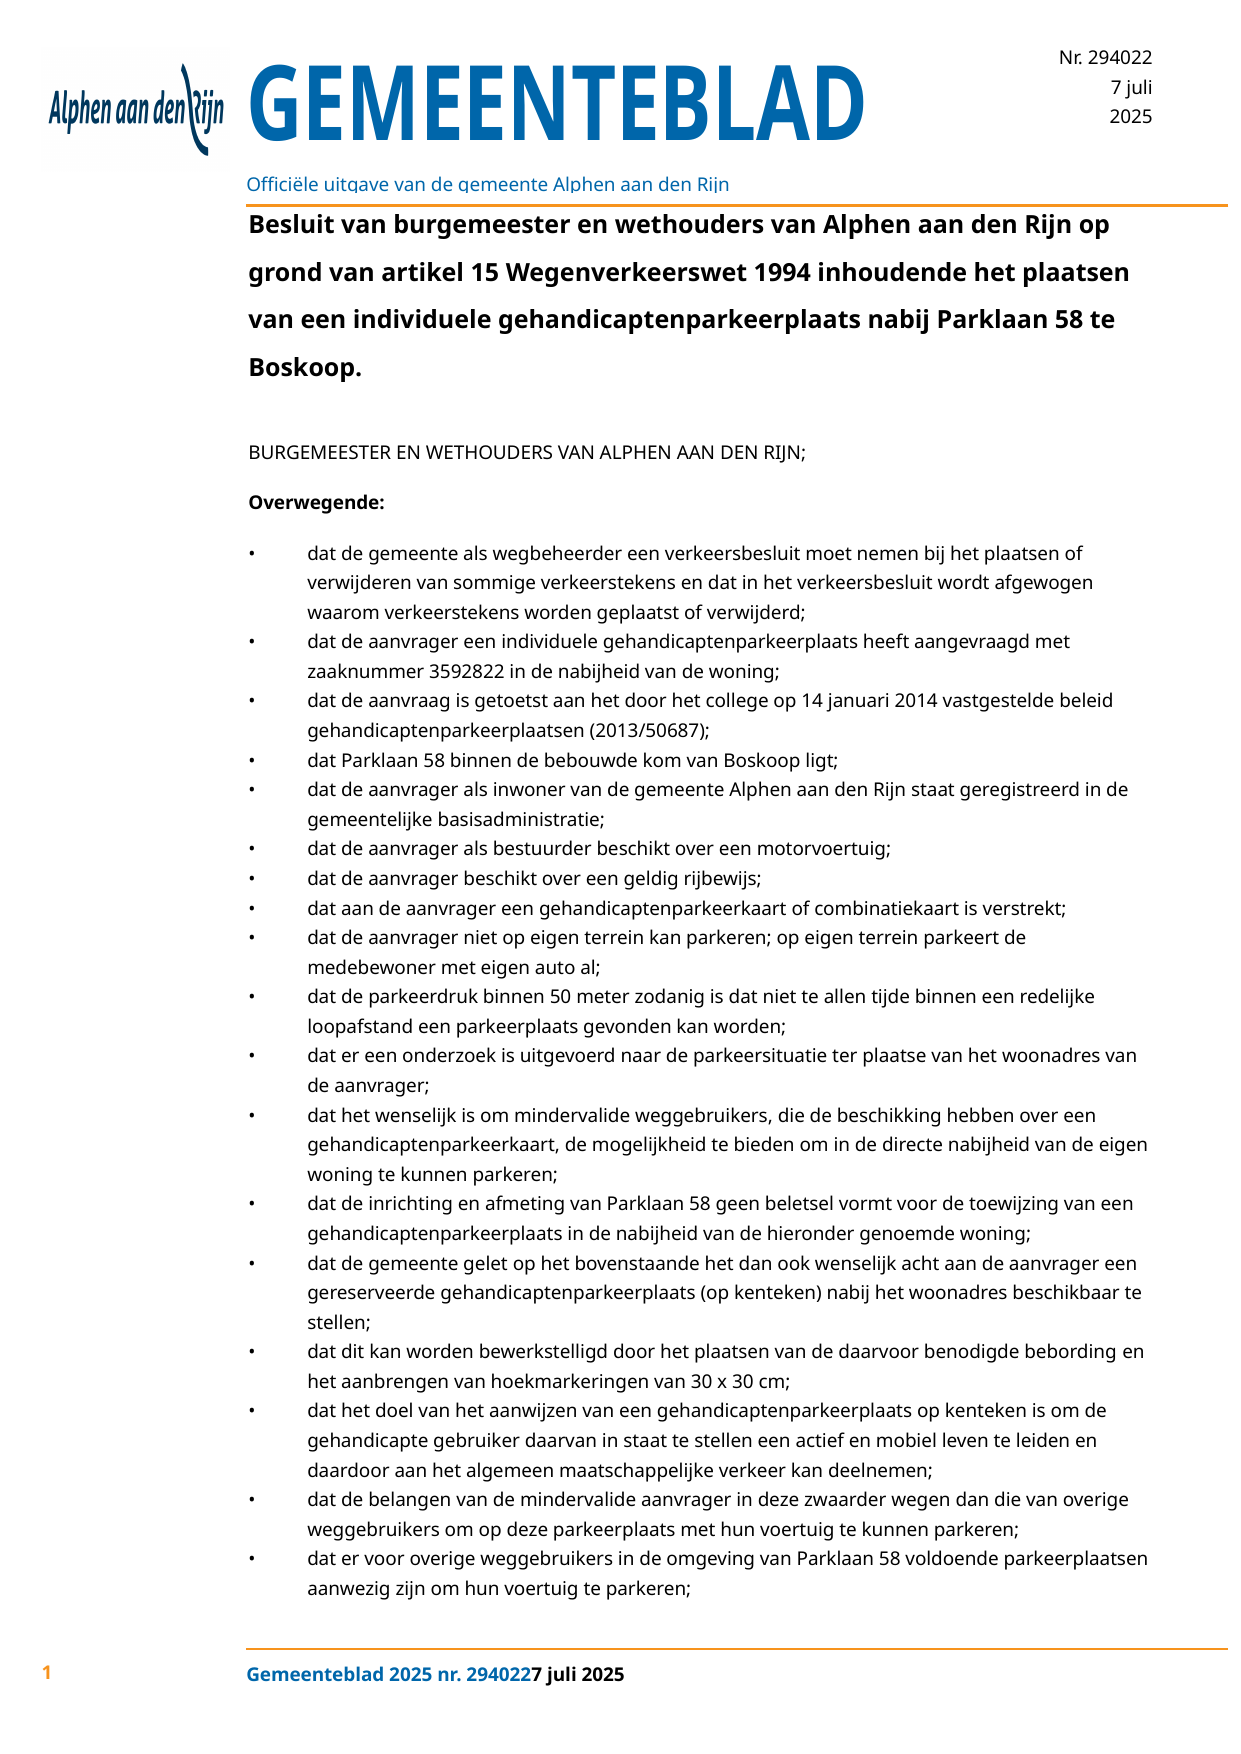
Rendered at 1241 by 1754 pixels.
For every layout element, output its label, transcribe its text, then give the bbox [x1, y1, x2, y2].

list dat de aanvrager als bestuurder beschikt over een motorvoertuig; [248, 836, 1152, 861]
picture [41, 47, 231, 172]
list dat aan de aanvrager een gehandicaptenparkeerkaart of combinatiekaart is verstrekt; [248, 895, 1152, 920]
list dat de aanvrager niet op eigen terrein kan parkeren; op eigen terrein parkeert de medebewoner met eigen auto al; [248, 924, 1152, 979]
list dat Parklaan 58 binnen de bebouwde kom van Boskoop ligt; [248, 747, 1152, 772]
list dat dit kan worden bewerkstelligd door het plaatsen van de daarvoor benodigde bebording en het aanbrengen van hoekmarkeringen van 30 x 30 cm; [248, 1338, 1152, 1394]
list dat er voor overige weggebruikers in de omgeving van Parklaan 58 voldoende parkeerplaatsen aanwezig zijn om hun voertuig te parkeren; [248, 1546, 1152, 1601]
list dat de parkeerdruk binnen 50 meter zodanig is dat niet te allen tijde binnen een redelijke loopafstand een parkeerplaats gevonden kan worden; [248, 983, 1152, 1039]
list dat er een onderzoek is uitgevoerd naar de parkeersituatie ter plaatse van het woonadres van de aanvrager; [248, 1043, 1152, 1098]
list dat de belangen van de mindervalide aanvrager in deze zwaarder wegen dan die van overige weggebruikers om op deze parkeerplaats met hun voertuig te kunnen parkeren; [248, 1486, 1152, 1542]
list dat de aanvrager een individuele gehandicaptenparkeerplaats heeft aangevraagd met zaaknummer 3592822 in de nabijheid van de woning; [248, 628, 1152, 684]
list dat de inrichting en afmeting van Parklaan 58 geen beletsel vormt voor de toewijzing van een gehandicaptenparkeerplaats in de nabijheid van de hieronder genoemde woning; [248, 1191, 1152, 1246]
text Overwegende: [248, 489, 1152, 515]
list dat het doel van het aanwijzen van een gehandicaptenparkeerplaats op kenteken is om de gehandicapte gebruiker daarvan in staat te stellen een actief en mobiel leven te leiden en daardoor aan het algemeen maatschappelijke verkeer kan deelnemen; [248, 1398, 1152, 1482]
list dat de gemeente als wegbeheerder een verkeersbesluit moet nemen bij het plaatsen of verwijderen van sommige verkeerstekens en dat in het verkeersbesluit wordt afgewogen waarom verkeerstekens worden geplaatst of verwijderd; [248, 540, 1152, 624]
list dat de aanvrager als inwoner van de gemeente Alphen aan den Rijn staat geregistreerd in de gemeentelijke basisadministratie; [248, 776, 1152, 832]
list dat de gemeente gelet op het bovenstaande het dan ook wenselijk acht aan de aanvrager een gereserveerde gehandicaptenparkeerplaats (op kenteken) nabij het woonadres beschikbaar te stellen; [248, 1250, 1152, 1334]
list dat de aanvrager beschikt over een geldig rijbewijs; [248, 865, 1152, 891]
list dat het wenselijk is om mindervalide weggebruikers, die de beschikking hebben over een gehandicaptenparkeerkaart, de mogelijkheid te bieden om in de directe nabijheid van de eigen woning te kunnen parkeren; [248, 1102, 1152, 1187]
text BURGEMEESTER EN WETHOUDERS VAN ALPHEN AAN DEN RIJN; [248, 439, 1152, 464]
text Besluit van burgemeester en wethouders van Alphen aan den Rijn op grond van artikel 15 Wegenverkeerswet 1994 inhoudende het plaatsen van een individuele gehandicaptenparkeerplaats nabij Parklaan 58 te Boskoop. [248, 207, 1152, 384]
list dat de aanvraag is getoetst aan het door het college op 14 januari 2014 vastgestelde beleid gehandicaptenparkeerplaatsen (2013/50687); [248, 688, 1152, 743]
